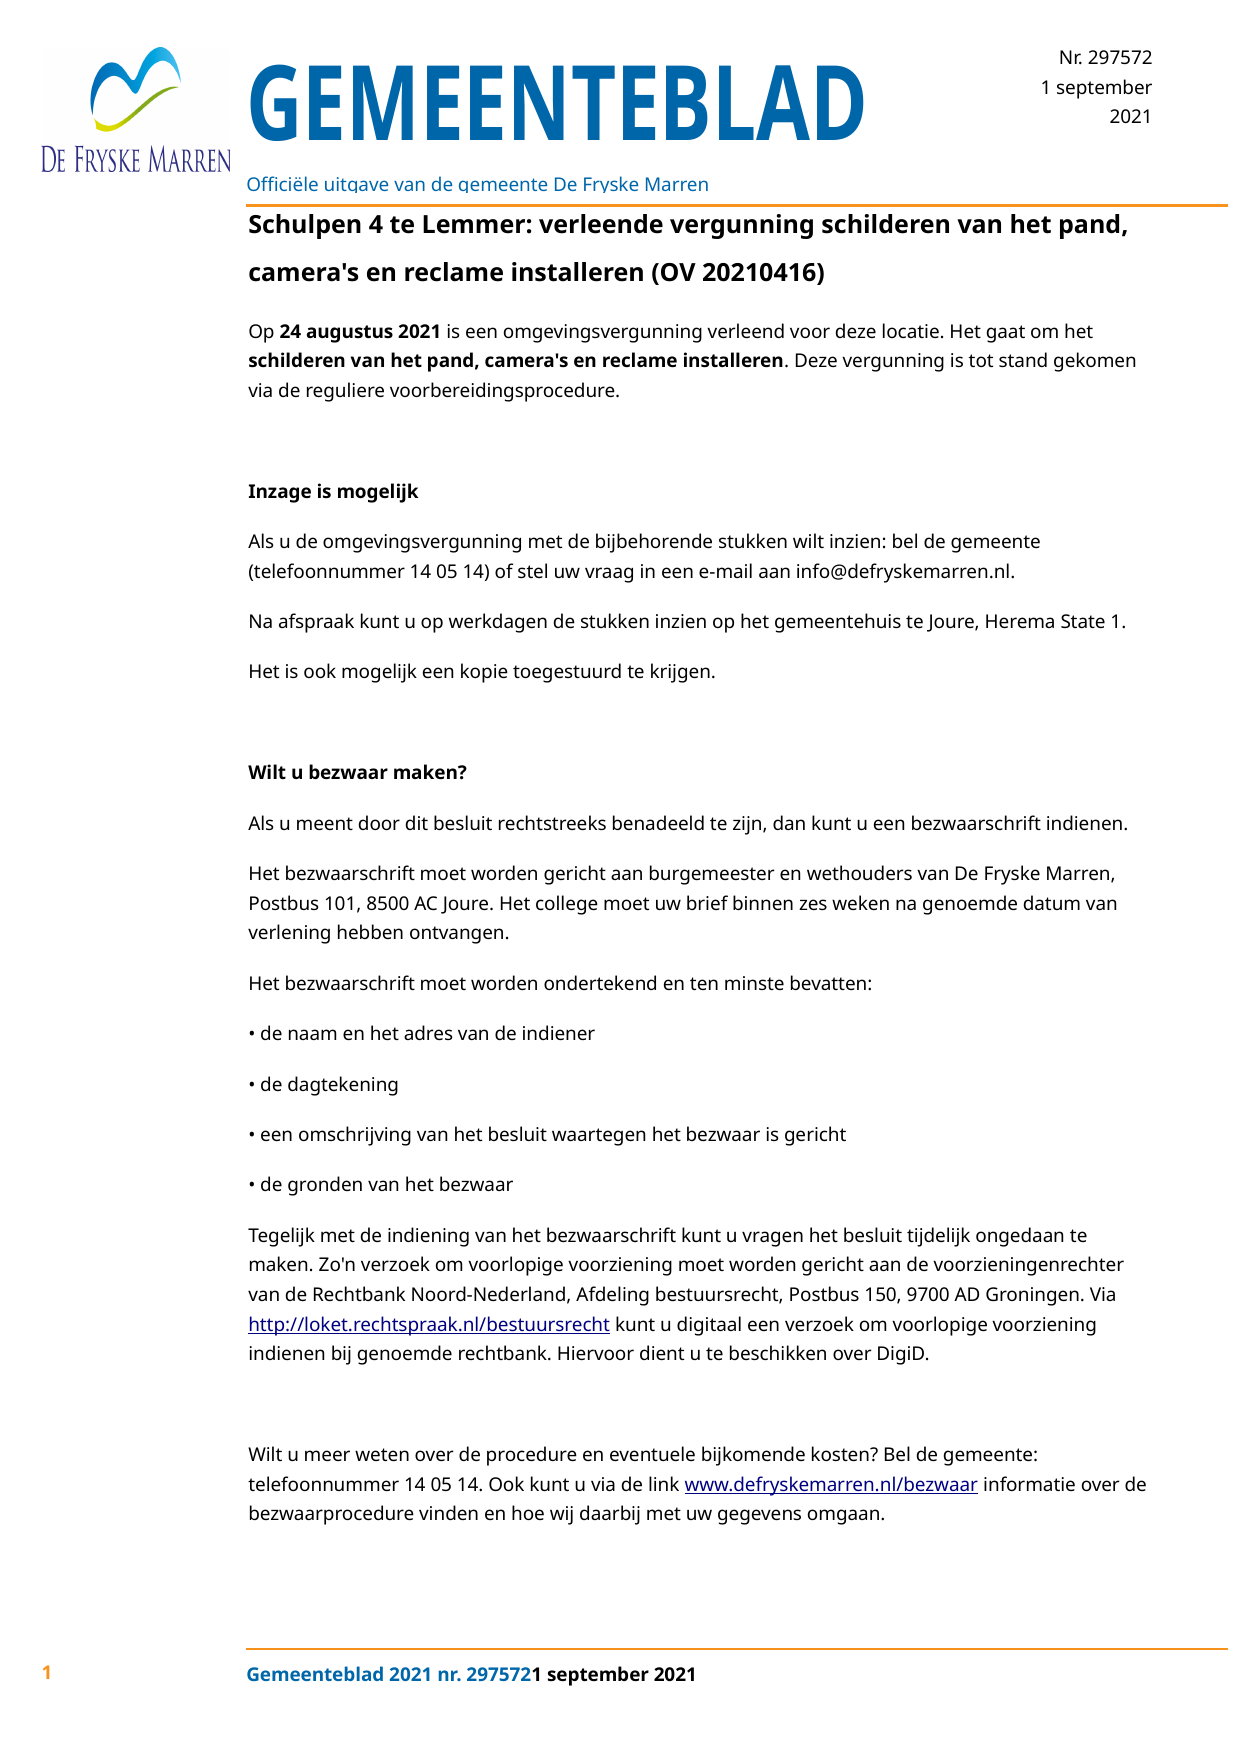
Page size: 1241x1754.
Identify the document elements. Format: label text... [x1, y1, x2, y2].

text • de naam en het adres van de indiener [248, 1020, 1152, 1046]
text Inzage is mogelijk [248, 478, 1152, 504]
text • een omschrijving van het besluit waartegen het bezwaar is gericht [248, 1121, 1152, 1147]
text Het bezwaarschrift moet worden gericht aan burgemeester en wethouders van De Fryske Marren, Postbus 101, 8500 AC Joure. Het college moet uw brief binnen zes weken na genoemde datum van verlening hebben ontvangen. [248, 860, 1152, 945]
text Na afspraak kunt u op werkdagen de stukken inzien op het gemeentehuis te Joure, Herema State 1. [248, 608, 1152, 634]
text Het is ook mogelijk een kopie toegestuurd te krijgen. [248, 659, 1152, 684]
text Het bezwaarschrift moet worden ondertekend en ten minste bevatten: [248, 970, 1152, 996]
text Wilt u bezwaar maken? [248, 759, 1152, 785]
text Schulpen 4 te Lemmer: verleende vergunning schilderen van het pand, camera's en reclame installeren (OV 20210416) [248, 207, 1152, 288]
text Wilt u meer weten over de procedure en eventuele bijkomende kosten? Bel de gemeente: telefoonnummer 14 05 14. Ook kunt u via de link www.defryskemarren.nl/bezwaar informatie over de bezwaarprocedure vinden en hoe wij daarbij met uw gegevens omgaan. [248, 1441, 1152, 1526]
text Tegelijk met de indiening van het bezwaarschrift kunt u vragen het besluit tijdelijk ongedaan te maken. Zo'n verzoek om voorlopige voorziening moet worden gericht aan de voorzieningenrechter van de Rechtbank Noord-Nederland, Afdeling bestuursrecht, Postbus 150, 9700 AD Groningen. Via http://loket.rechtspraak.nl/bestuursrecht kunt u digitaal een verzoek om voorlopige voorziening indienen bij genoemde rechtbank. Hiervoor dient u te beschikken over DigiD. [248, 1222, 1152, 1366]
text Op 24 augustus 2021 is een omgevingsvergunning verleend voor deze locatie. Het gaat om het schilderen van het pand, camera's en reclame installeren. Deze vergunning is tot stand gekomen via de reguliere voorbereidingsprocedure. [248, 318, 1152, 403]
picture [41, 47, 231, 172]
text • de gronden van het bezwaar [248, 1172, 1152, 1197]
text Als u de omgevingsvergunning met de bijbehorende stukken wilt inzien: bel de gemeente (telefoonnummer 14 05 14) of stel uw vraag in een e-mail aan info@defryskemarren.nl. [248, 528, 1152, 584]
text Als u meent door dit besluit rechtstreeks benadeeld te zijn, dan kunt u een bezwaarschrift indienen. [248, 810, 1152, 836]
text • de dagtekening [248, 1071, 1152, 1097]
